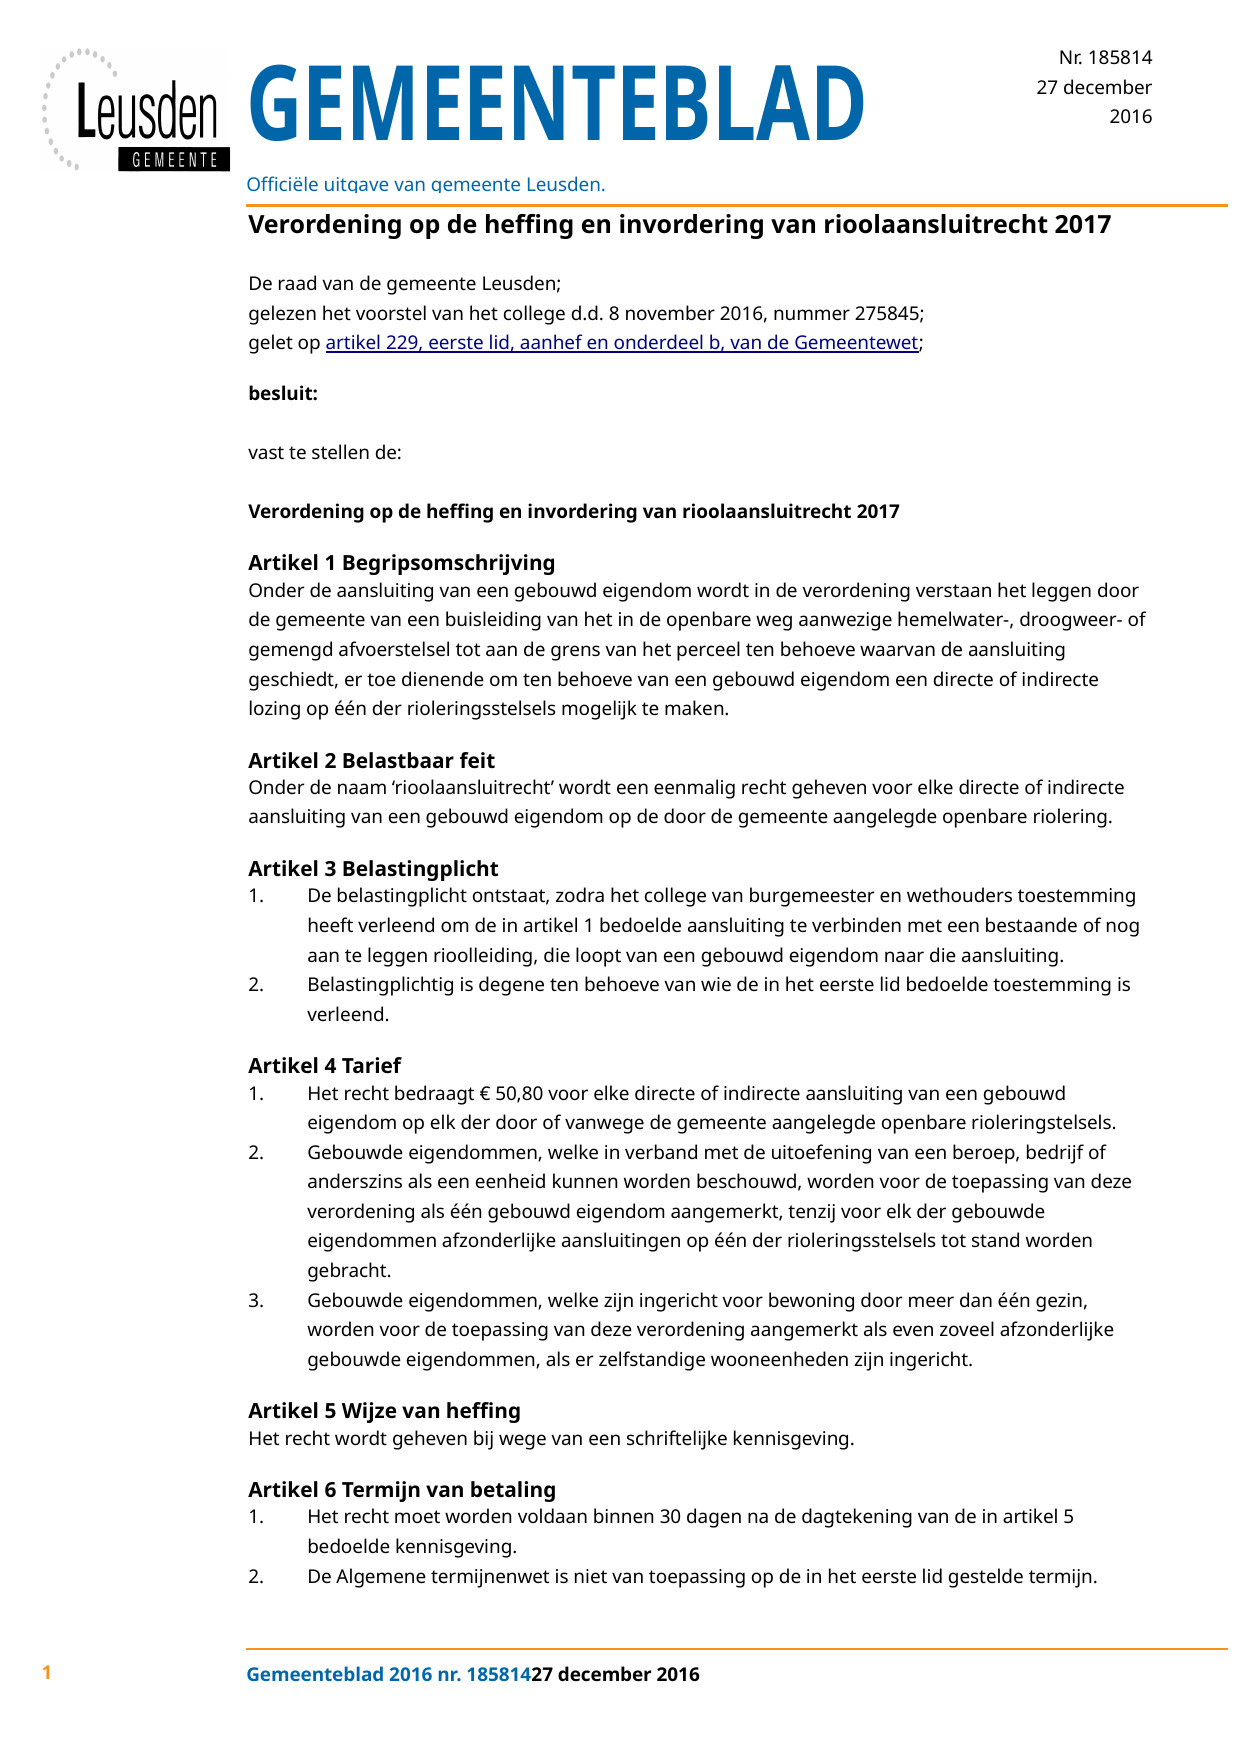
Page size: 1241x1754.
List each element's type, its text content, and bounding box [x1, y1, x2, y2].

text gelezen het voorstel van het college d.d. 8 november 2016, nummer 275845; [248, 300, 1152, 326]
text Onder de aansluiting van een gebouwd eigendom wordt in de verordening verstaan het leggen door de gemeente van een buisleiding van het in de openbare weg aanwezige hemelwater-, droogweer- of gemengd afvoerstelsel tot aan de grens van het perceel ten behoeve waarvan de aansluiting geschiedt, er toe dienende om ten behoeve van een gebouwd eigendom een directe of indirecte lozing op één der rioleringsstelsels mogelijk te maken. [248, 577, 1152, 721]
text Artikel 2 Belastbaar feit [248, 746, 1152, 774]
text Verordening op de heffing en invordering van rioolaansluitrecht 2017 [248, 498, 1152, 524]
list Belastingplichtig is degene ten behoeve van wie de in het eerste lid bedoelde toestemming is verleend. [248, 971, 1152, 1027]
text vast te stellen de: [248, 439, 1152, 465]
list Het recht bedraagt € 50,80 voor elke directe of indirecte aansluiting van een gebouwd eigendom op elk der door of vanwege de gemeente aangelegde openbare rioleringstelsels. [248, 1080, 1152, 1135]
text Artikel 1 Begripsomschrijving [248, 548, 1152, 577]
text Artikel 4 Tarief [248, 1051, 1152, 1080]
text besluit: [248, 380, 1152, 406]
text Artikel 3 Belastingplicht [248, 854, 1152, 883]
list De Algemene termijnenwet is niet van toepassing op de in het eerste lid gestelde termijn. [248, 1563, 1152, 1589]
text Het recht wordt geheven bij wege van een schriftelijke kennisgeving. [248, 1425, 1152, 1451]
text Verordening op de heffing en invordering van rioolaansluitrecht 2017 [248, 207, 1152, 241]
text Artikel 6 Termijn van betaling [248, 1475, 1152, 1504]
text gelet op artikel 229, eerste lid, aanhef en onderdeel b, van de Gemeentewet; [248, 329, 1152, 355]
text Artikel 5 Wijze van heffing [248, 1396, 1152, 1425]
text Onder de naam ‘rioolaansluitrecht’ wordt een eenmalig recht geheven voor elke directe of indirecte aansluiting van een gebouwd eigendom op de door de gemeente aangelegde openbare riolering. [248, 774, 1152, 829]
list De belastingplicht ontstaat, zodra het college van burgemeester en wethouders toestemming heeft verleend om de in artikel 1 bedoelde aansluiting te verbinden met een bestaande of nog aan te leggen rioolleiding, die loopt van een gebouwd eigendom naar die aansluiting. [248, 883, 1152, 967]
picture [41, 47, 231, 172]
text De raad van de gemeente Leusden; [248, 270, 1152, 296]
list Het recht moet worden voldaan binnen 30 dagen na de dagtekening van de in artikel 5 bedoelde kennisgeving. [248, 1504, 1152, 1559]
list Gebouwde eigendommen, welke zijn ingericht voor bewoning door meer dan één gezin, worden voor de toepassing van deze verordening aangemerkt als even zoveel afzonderlijke gebouwde eigendommen, als er zelfstandige wooneenheden zijn ingericht. [248, 1287, 1152, 1372]
list Gebouwde eigendommen, welke in verband met de uitoefening van een beroep, bedrijf of anderszins als een eenheid kunnen worden beschouwd, worden voor de toepassing van deze verordening als één gebouwd eigendom aangemerkt, tenzij voor elk der gebouwde eigendommen afzonderlijke aansluitingen op één der rioleringsstelsels tot stand worden gebracht. [248, 1139, 1152, 1283]
